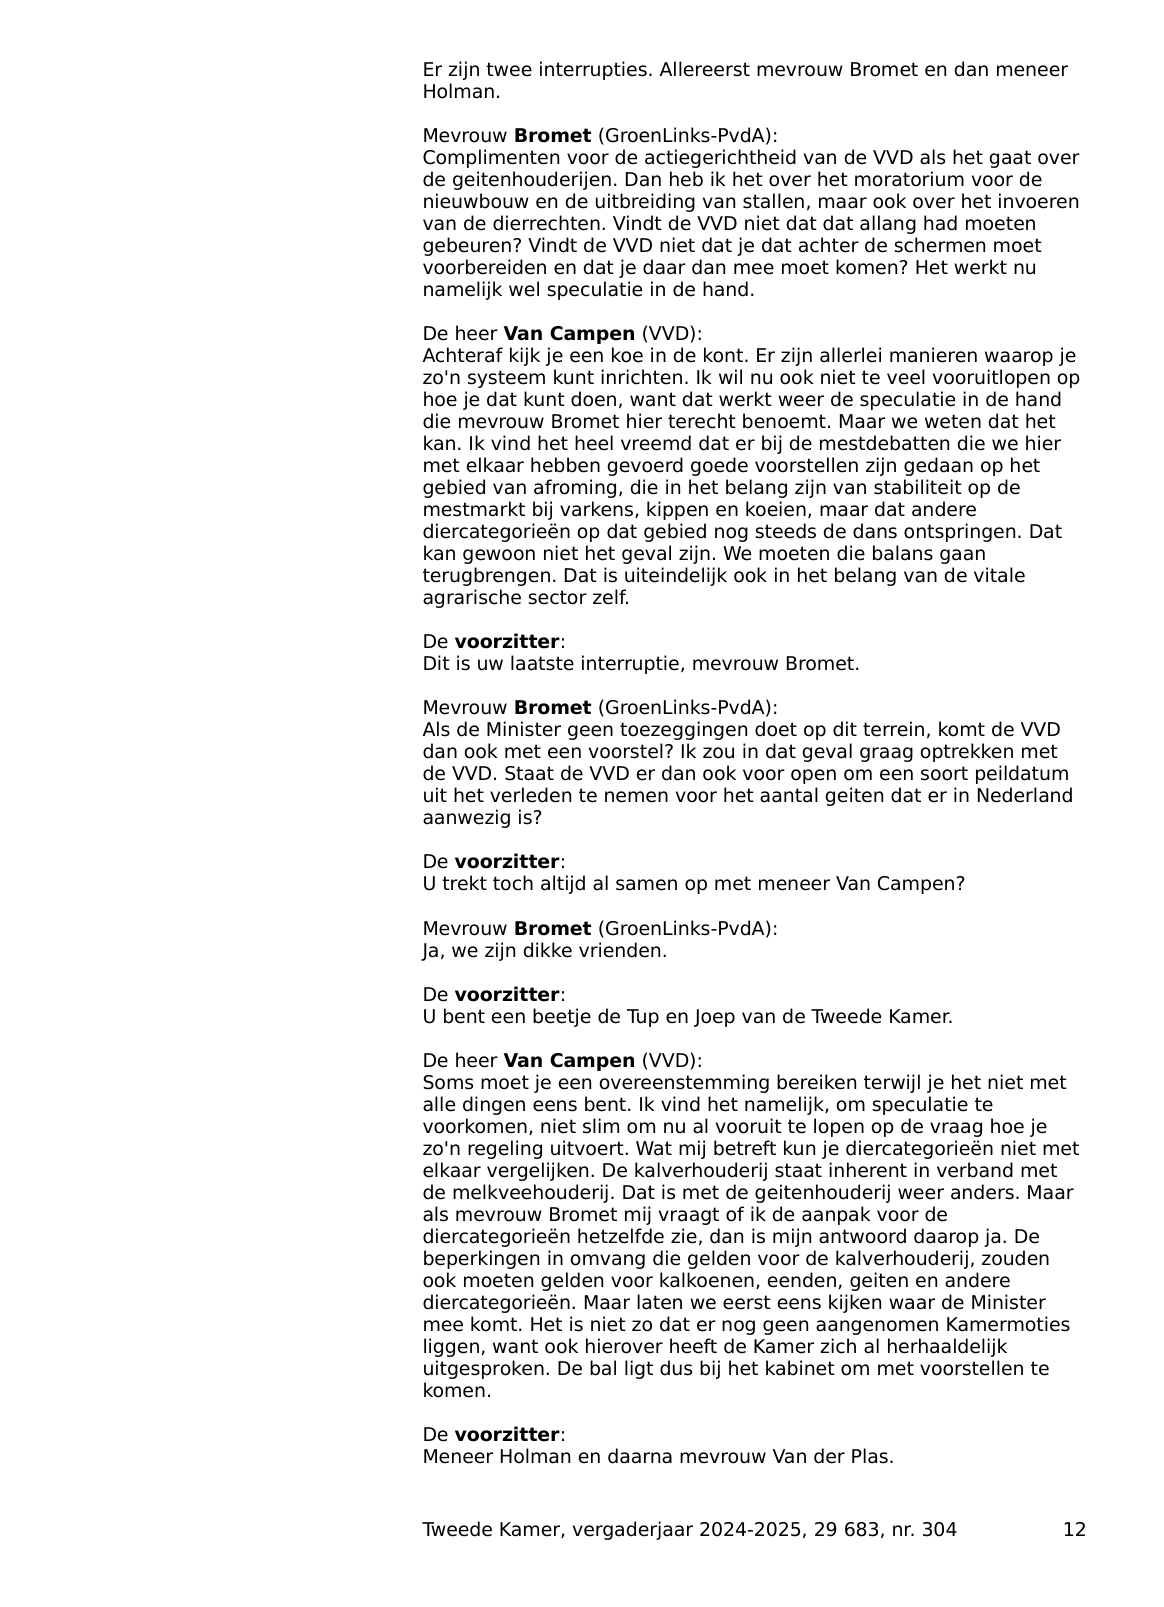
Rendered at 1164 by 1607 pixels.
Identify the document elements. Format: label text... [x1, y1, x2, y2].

text Mevrouw Bromet (GroenLinks-PvdA): [422, 125, 1087, 147]
text Als de Minister geen toezeggingen doet op dit terrein, komt de VVD dan ook met een voorstel? Ik zou in dat geval graag optrekken met de VVD. Staat de VVD er dan ook voor open om een soort peildatum uit het verleden te nemen voor het aantal geiten dat er in Nederland aanwezig is? [422, 719, 1087, 829]
text Mevrouw Bromet (GroenLinks-PvdA): [422, 697, 1087, 719]
text Er zijn twee interrupties. Allereerst mevrouw Bromet en dan meneer Holman. [422, 59, 1087, 103]
text De voorzitter: [422, 984, 1087, 1006]
text Mevrouw Bromet (GroenLinks-PvdA): [422, 917, 1087, 939]
text Soms moet je een overeenstemming bereiken terwijl je het niet met alle dingen eens bent. Ik vind het namelijk, om speculatie te voorkomen, niet slim om nu al vooruit te lopen op de vraag hoe je zo'n regeling uitvoert. Wat mij betreft kun je diercategorieën niet met elkaar vergelijken. De kalverhouderij staat inherent in verband met de melkveehouderij. Dat is met de geitenhouderij weer anders. Maar als mevrouw Bromet mij vraagt of ik de aanpak voor de diercategorieën hetzelfde zie, dan is mijn antwoord daarop ja. De beperkingen in omvang die gelden voor de kalverhouderij, zouden ook moeten gelden voor kalkoenen, eenden, geiten en andere diercategorieën. Maar laten we eerst eens kijken waar de Minister mee komt. Het is niet zo dat er nog geen aangenomen Kamermoties liggen, want ook hierover heeft de Kamer zich al herhaaldelijk uitgesproken. De bal ligt dus bij het kabinet om met voorstellen te komen. [422, 1072, 1087, 1401]
text Ja, we zijn dikke vrienden. [422, 939, 1087, 961]
text Meneer Holman en daarna mevrouw Van der Plas. [422, 1446, 1087, 1468]
text De voorzitter: [422, 631, 1087, 653]
text De voorzitter: [422, 1424, 1087, 1446]
text Dit is uw laatste interruptie, mevrouw Bromet. [422, 653, 1087, 675]
text Complimenten voor de actiegerichtheid van de VVD als het gaat over de geitenhouderijen. Dan heb ik het over het moratorium voor de nieuwbouw en de uitbreiding van stallen, maar ook over het invoeren van de dierrechten. Vindt de VVD niet dat dat allang had moeten gebeuren? Vindt de VVD niet dat je dat achter de schermen moet voorbereiden en dat je daar dan mee moet komen? Het werkt nu namelijk wel speculatie in de hand. [422, 147, 1087, 301]
text De heer Van Campen (VVD): [422, 323, 1087, 345]
text De voorzitter: [422, 851, 1087, 873]
text U bent een beetje de Tup en Joep van de Tweede Kamer. [422, 1006, 1087, 1028]
text U trekt toch altijd al samen op met meneer Van Campen? [422, 873, 1087, 895]
text Achteraf kijk je een koe in de kont. Er zijn allerlei manieren waarop je zo'n systeem kunt inrichten. Ik wil nu ook niet te veel vooruitlopen op hoe je dat kunt doen, want dat werkt weer de speculatie in de hand die mevrouw Bromet hier terecht benoemt. Maar we weten dat het kan. Ik vind het heel vreemd dat er bij de mestdebatten die we hier met elkaar hebben gevoerd goede voorstellen zijn gedaan op het gebied van afroming, die in het belang zijn van stabiliteit op de mestmarkt bij varkens, kippen en koeien, maar dat andere diercategorieën op dat gebied nog steeds de dans ontspringen. Dat kan gewoon niet het geval zijn. We moeten die balans gaan terugbrengen. Dat is uiteindelijk ook in het belang van de vitale agrarische sector zelf. [422, 345, 1087, 609]
text De heer Van Campen (VVD): [422, 1050, 1087, 1072]
